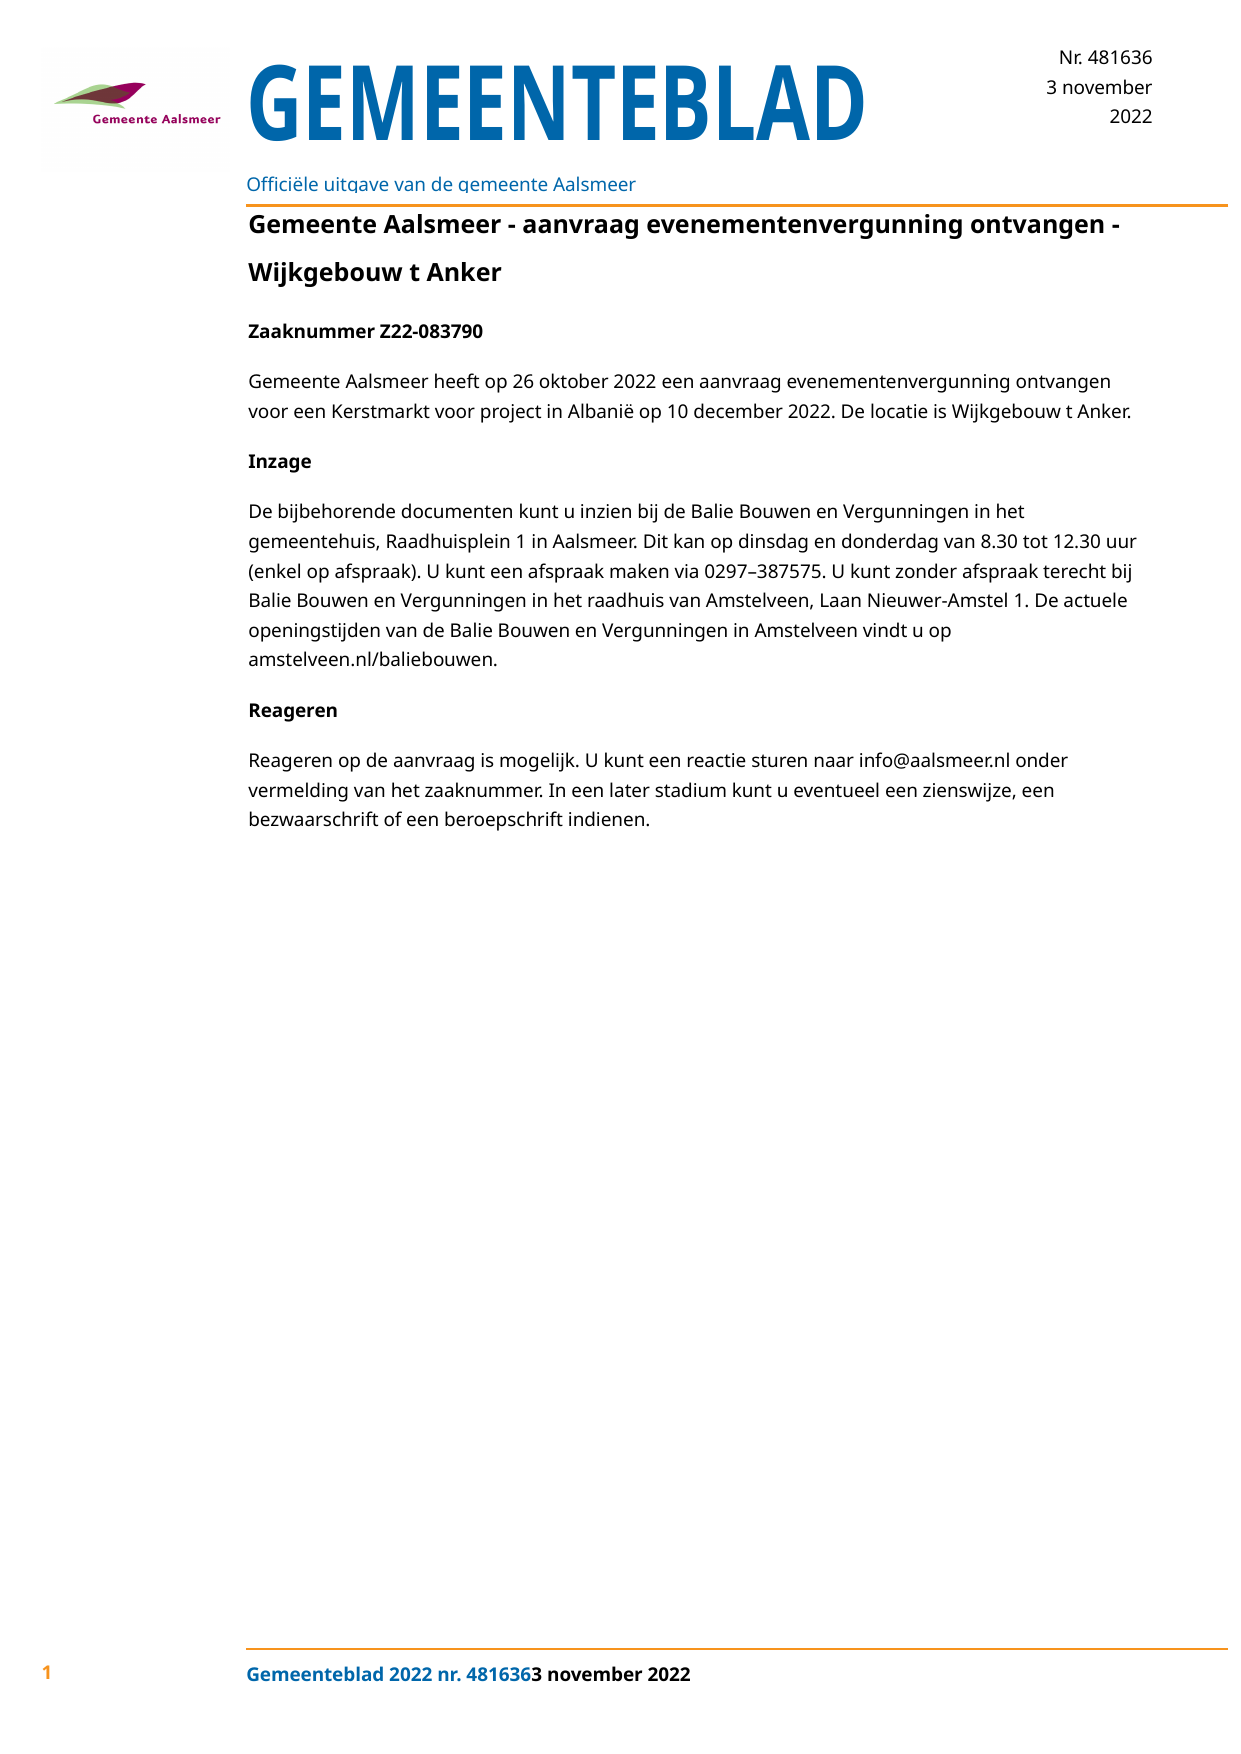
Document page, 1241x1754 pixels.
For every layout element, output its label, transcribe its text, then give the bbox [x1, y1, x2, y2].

text Gemeente Aalsmeer - aanvraag evenementenvergunning ontvangen - Wijkgebouw t Anker [248, 207, 1152, 288]
text Inzage [248, 448, 1152, 474]
text Gemeente Aalsmeer heeft op 26 oktober 2022 een aanvraag evenementenvergunning ontvangen voor een Kerstmarkt voor project in Albanië op 10 december 2022. De locatie is Wijkgebouw t Anker. [248, 368, 1152, 424]
text De bijbehorende documenten kunt u inzien bij de Balie Bouwen en Vergunningen in het gemeentehuis, Raadhuisplein 1 in Aalsmeer. Dit kan op dinsdag en donderdag van 8.30 tot 12.30 uur (enkel op afspraak). U kunt een afspraak maken via 0297–387575. U kunt zonder afspraak terecht bij Balie Bouwen en Vergunningen in het raadhuis van Amstelveen, Laan Nieuwer-Amstel 1. De actuele openingstijden van de Balie Bouwen en Vergunningen in Amstelveen vindt u op amstelveen.nl/baliebouwen. [248, 499, 1152, 672]
text Reageren op de aanvraag is mogelijk. U kunt een reactie sturen naar info@aalsmeer.nl onder vermelding van het zaaknummer. In een later stadium kunt u eventueel een zienswijze, een bezwaarschrift of een beroepschrift indienen. [248, 747, 1152, 832]
text Reageren [248, 697, 1152, 723]
text Zaaknummer Z22-083790 [248, 318, 1152, 344]
picture [41, 47, 231, 172]
